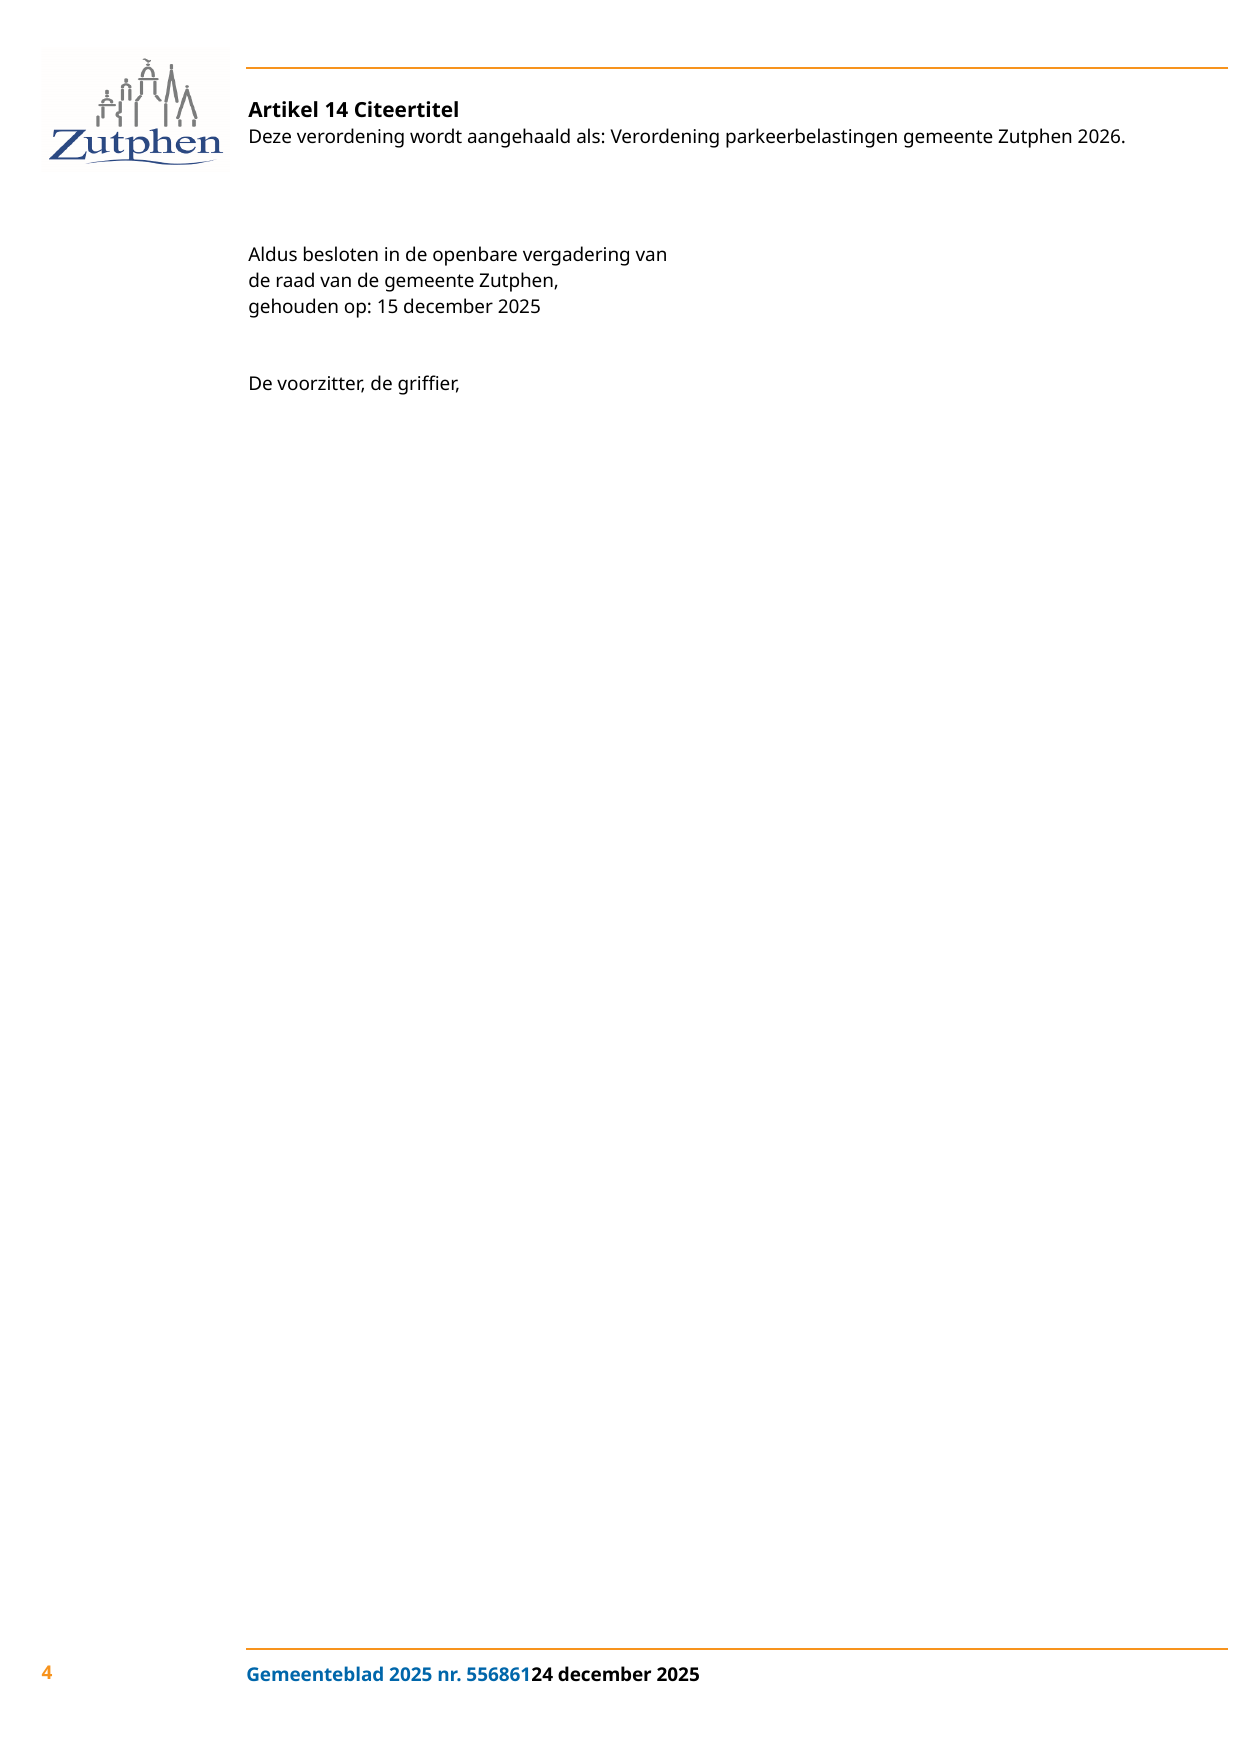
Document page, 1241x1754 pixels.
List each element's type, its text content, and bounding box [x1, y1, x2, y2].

picture [41, 47, 231, 172]
text Aldus besloten in de openbare vergadering van [248, 242, 1152, 267]
text gehouden op: 15 december 2025 [248, 293, 1152, 319]
text de raad van de gemeente Zutphen, [248, 267, 1152, 293]
text Deze verordening wordt aangehaald als: Verordening parkeerbelastingen gemeente Zutphen 2026. [248, 123, 1152, 149]
text Artikel 14 Citeertitel [248, 95, 1152, 123]
text De voorzitter, de griffier, [248, 370, 1152, 396]
